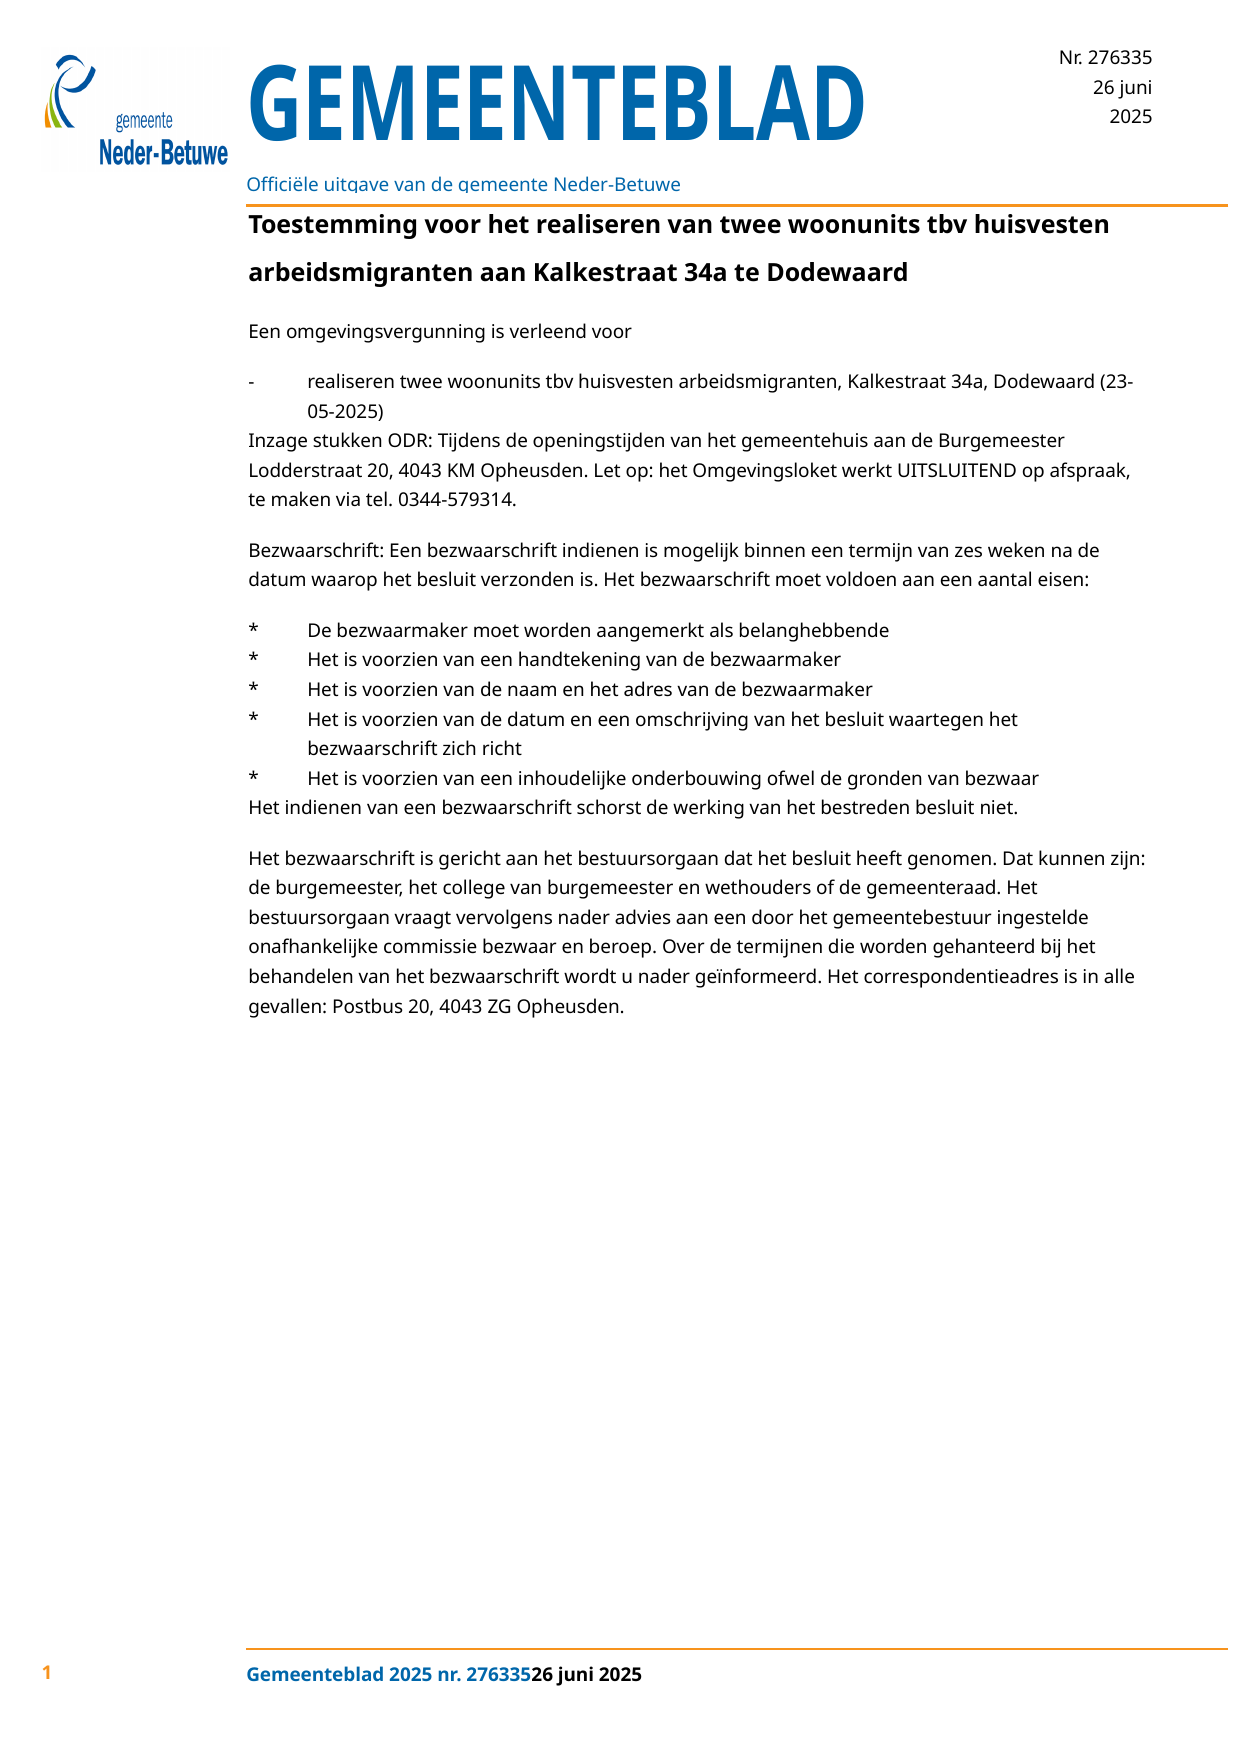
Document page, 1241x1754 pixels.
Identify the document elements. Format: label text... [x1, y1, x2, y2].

picture [41, 47, 231, 172]
list Het is voorzien van een handtekening van de bezwaarmaker [248, 647, 1152, 672]
text Het bezwaarschrift is gericht aan het bestuursorgaan dat het besluit heeft genomen. Dat kunnen zijn: de burgemeester, het college van burgemeester en wethouders of de gemeenteraad. Het bestuursorgaan vraagt vervolgens nader advies aan een door het gemeentebestuur ingestelde onafhankelijke commissie bezwaar en beroep. Over de termijnen die worden gehanteerd bij het behandelen van het bezwaarschrift wordt u nader geïnformeerd. Het correspondentieadres is in alle gevallen: Postbus 20, 4043 ZG Opheusden. [248, 845, 1152, 1019]
list Het is voorzien van de datum en een omschrijving van het besluit waartegen het bezwaarschrift zich richt [248, 706, 1152, 761]
list De bezwaarmaker moet worden aangemerkt als belanghebbende [248, 617, 1152, 643]
text Inzage stukken ODR: Tijdens de openingstijden van het gemeentehuis aan de Burgemeester Lodderstraat 20, 4043 KM Opheusden. Let op: het Omgevingsloket werkt UITSLUITEND op afspraak, te maken via tel. 0344-579314. [248, 427, 1152, 512]
text Toestemming voor het realiseren van twee woonunits tbv huisvesten arbeidsmigranten aan Kalkestraat 34a te Dodewaard [248, 207, 1152, 288]
list Het is voorzien van de naam en het adres van de bezwaarmaker [248, 676, 1152, 702]
list Het is voorzien van een inhoudelijke onderbouwing ofwel de gronden van bezwaar [248, 765, 1152, 791]
text Bezwaarschrift: Een bezwaarschrift indienen is mogelijk binnen een termijn van zes weken na de datum waarop het besluit verzonden is. Het bezwaarschrift moet voldoen aan een aantal eisen: [248, 537, 1152, 592]
text Een omgevingsvergunning is verleend voor [248, 318, 1152, 344]
list realiseren twee woonunits tbv huisvesten arbeidsmigranten, Kalkestraat 34a, Dodewaard (23-05-2025) [248, 368, 1152, 424]
text Het indienen van een bezwaarschrift schorst de werking van het bestreden besluit niet. [248, 794, 1152, 820]
